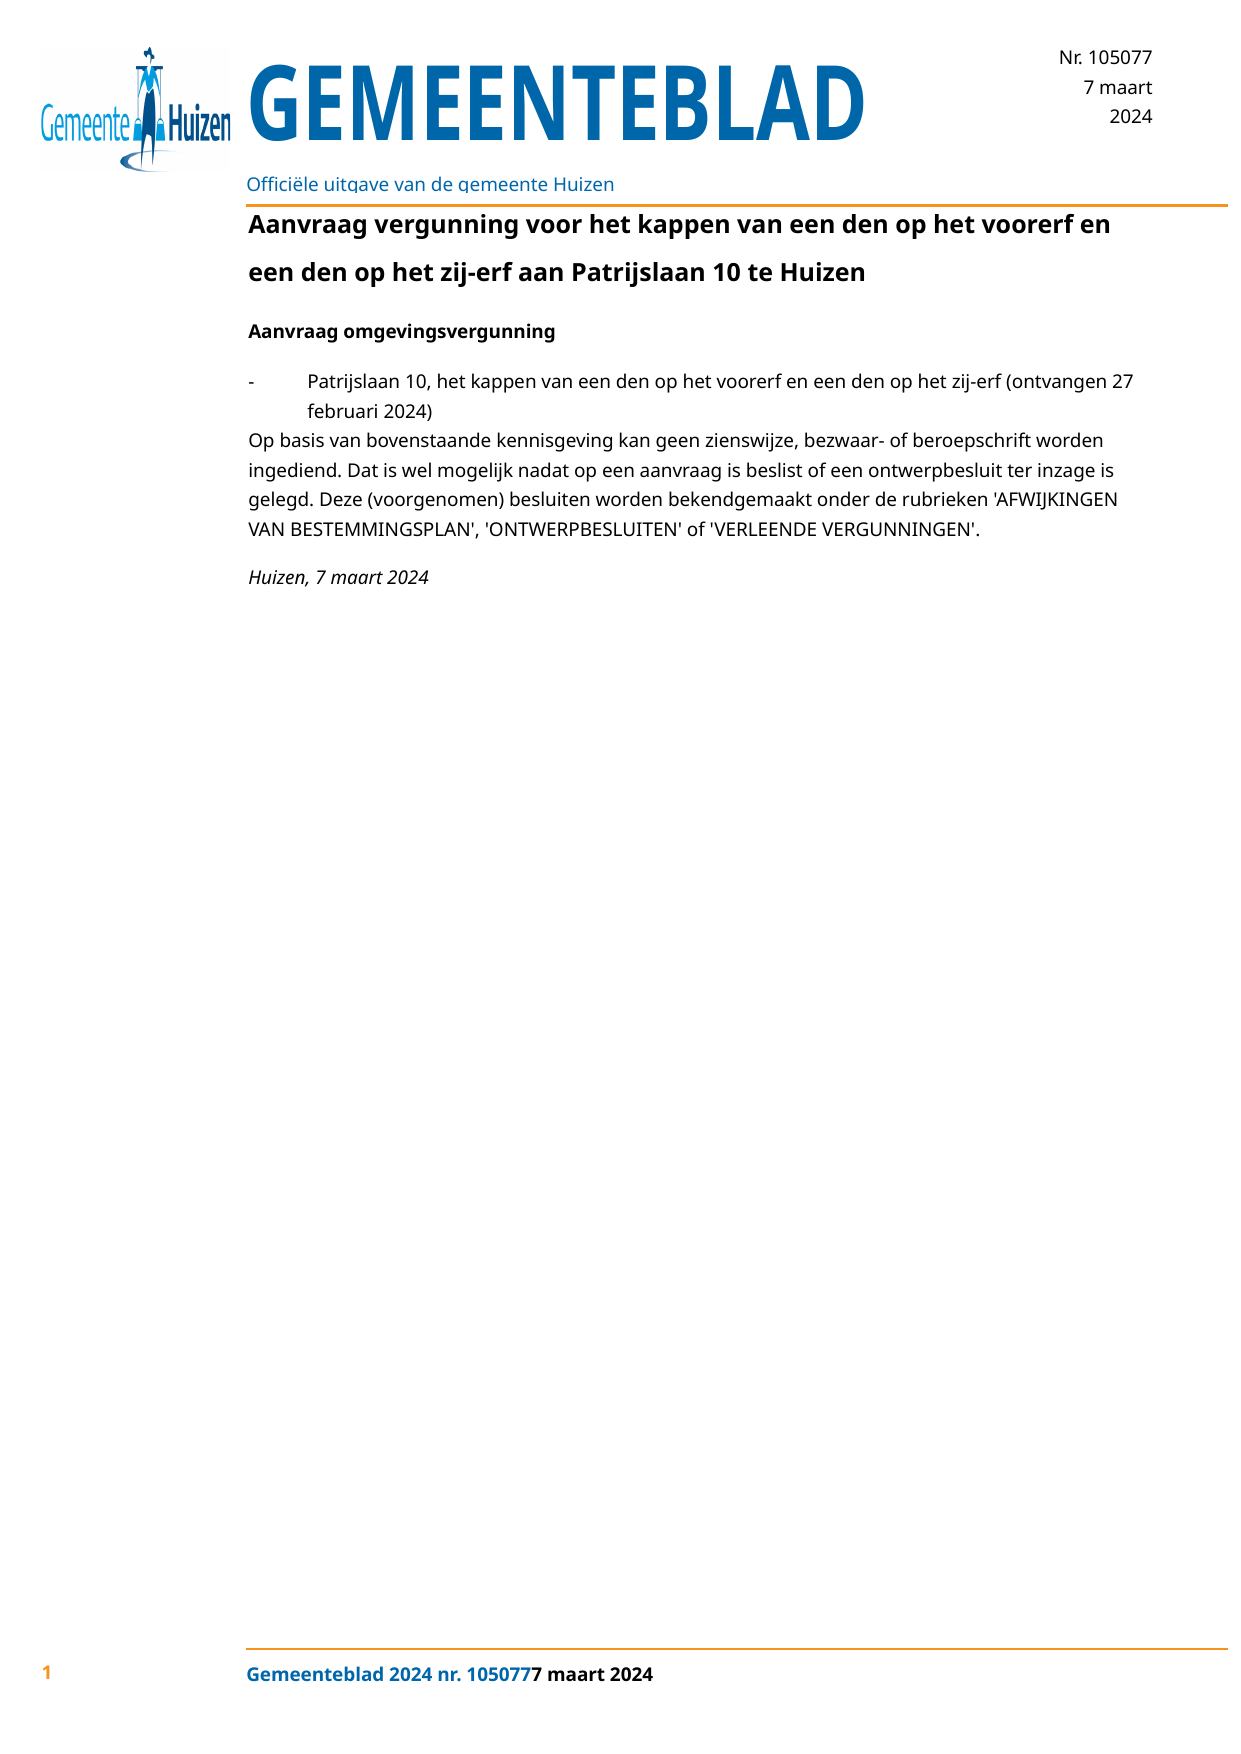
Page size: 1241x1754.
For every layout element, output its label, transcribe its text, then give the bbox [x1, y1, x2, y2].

text Huizen, 7 maart 2024 [248, 564, 1152, 590]
picture [41, 47, 231, 172]
text Op basis van bovenstaande kennisgeving kan geen zienswijze, bezwaar- of beroepschrift worden ingediend. Dat is wel mogelijk nadat op een aanvraag is beslist of een ontwerpbesluit ter inzage is gelegd. Deze (voorgenomen) besluiten worden bekendgemaakt onder de rubrieken 'AFWIJKINGEN VAN BESTEMMINGSPLAN', 'ONTWERPBESLUITEN' of 'VERLEENDE VERGUNNINGEN'. [248, 427, 1152, 542]
text Aanvraag vergunning voor het kappen van een den op het voorerf en een den op het zij-erf aan Patrijslaan 10 te Huizen [248, 207, 1152, 288]
list Patrijslaan 10, het kappen van een den op het voorerf en een den op het zij-erf (ontvangen 27 februari 2024) [248, 368, 1152, 424]
text Aanvraag omgevingsvergunning [248, 318, 1152, 344]
